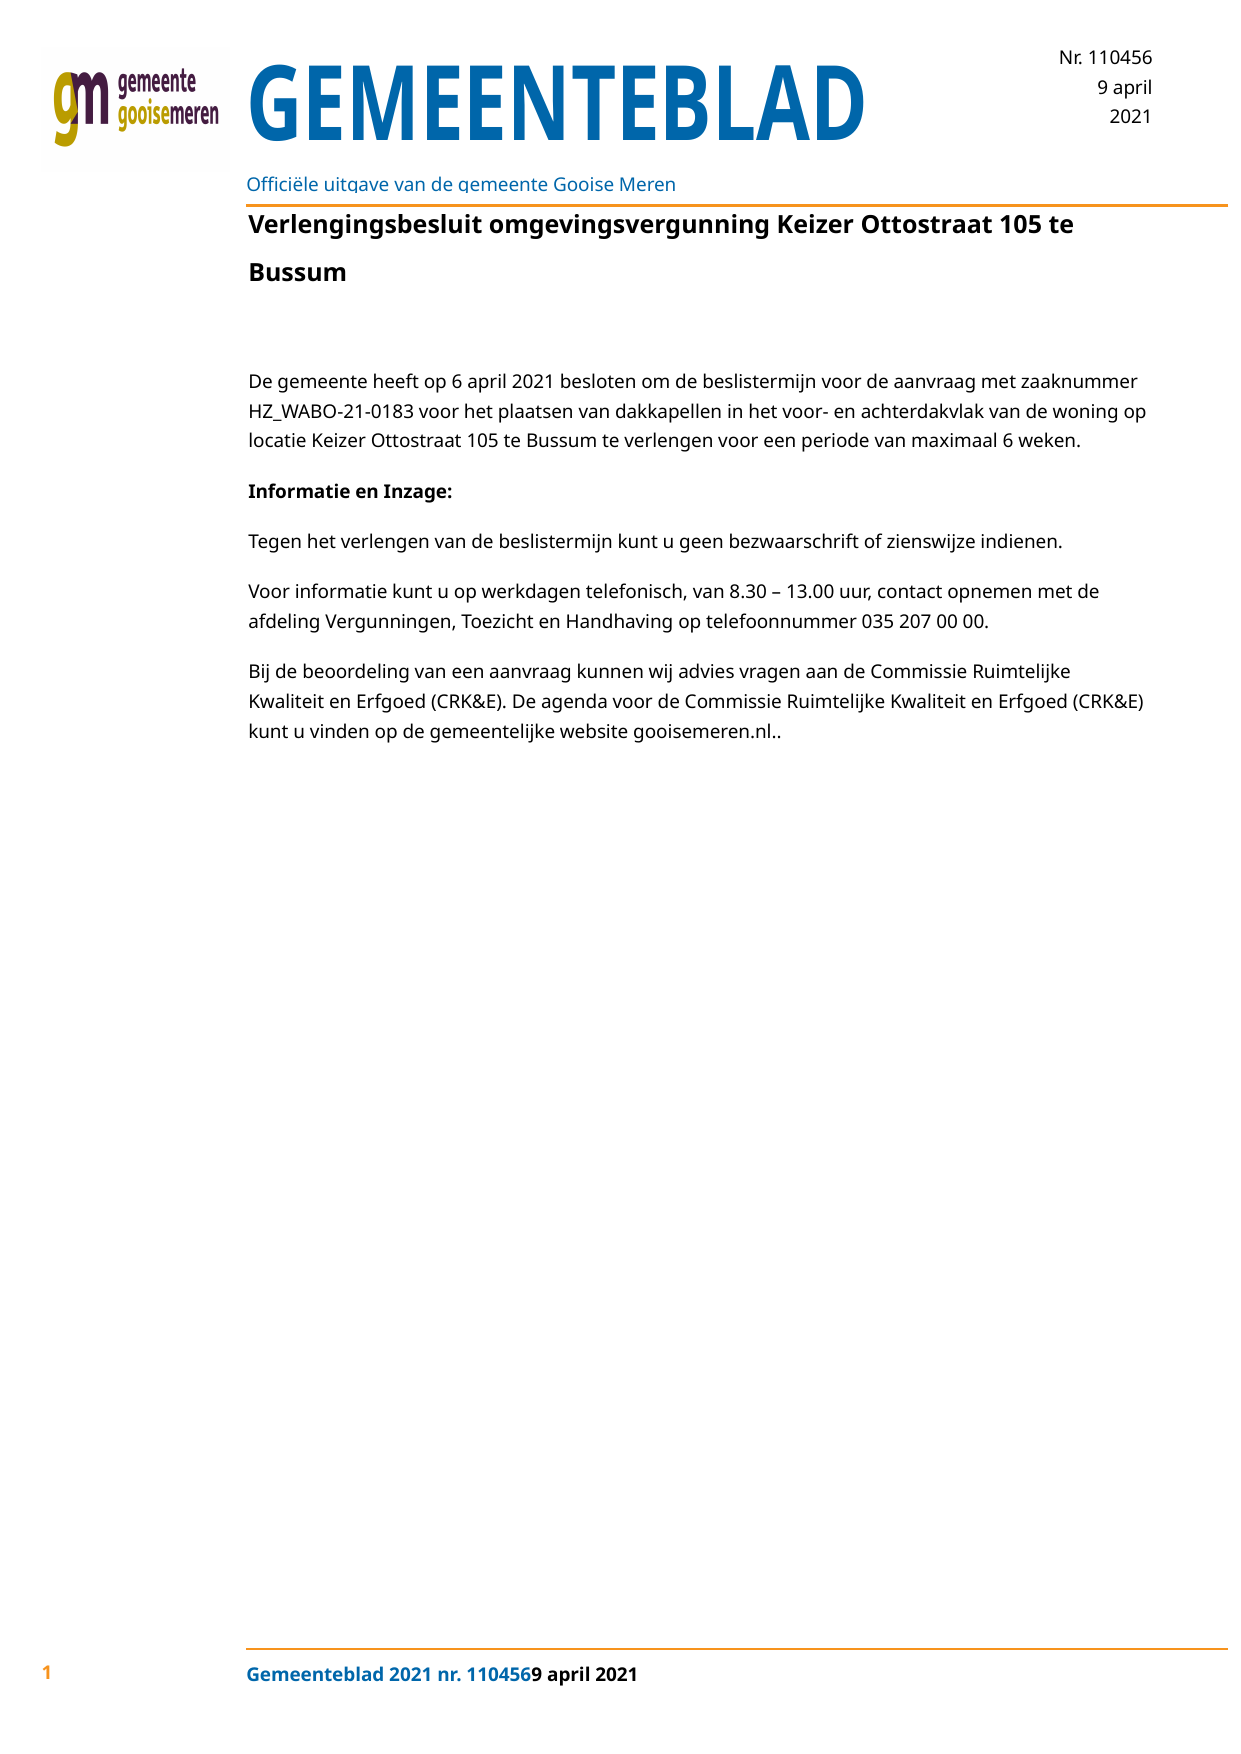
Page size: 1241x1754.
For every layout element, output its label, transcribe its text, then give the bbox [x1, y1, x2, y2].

text Bij de beoordeling van een aanvraag kunnen wij advies vragen aan de Commissie Ruimtelijke Kwaliteit en Erfgoed (CRK&E). De agenda voor de Commissie Ruimtelijke Kwaliteit en Erfgoed (CRK&E) kunt u vinden op de gemeentelijke website gooisemeren.nl.. [248, 659, 1152, 744]
picture [41, 47, 231, 172]
text Verlengingsbesluit omgevingsvergunning Keizer Ottostraat 105 te Bussum [248, 207, 1152, 288]
text De gemeente heeft op 6 april 2021 besloten om de beslistermijn voor de aanvraag met zaaknummer HZ_WABO-21-0183 voor het plaatsen van dakkapellen in het voor- en achterdakvlak van de woning op locatie Keizer Ottostraat 105 te Bussum te verlengen voor een periode van maximaal 6 weken. [248, 368, 1152, 453]
text Informatie en Inzage: [248, 478, 1152, 504]
text Tegen het verlengen van de beslistermijn kunt u geen bezwaarschrift of zienswijze indienen. [248, 528, 1152, 554]
text Voor informatie kunt u op werkdagen telefonisch, van 8.30 – 13.00 uur, contact opnemen met de afdeling Vergunningen, Toezicht en Handhaving op telefoonnummer 035 207 00 00. [248, 579, 1152, 634]
